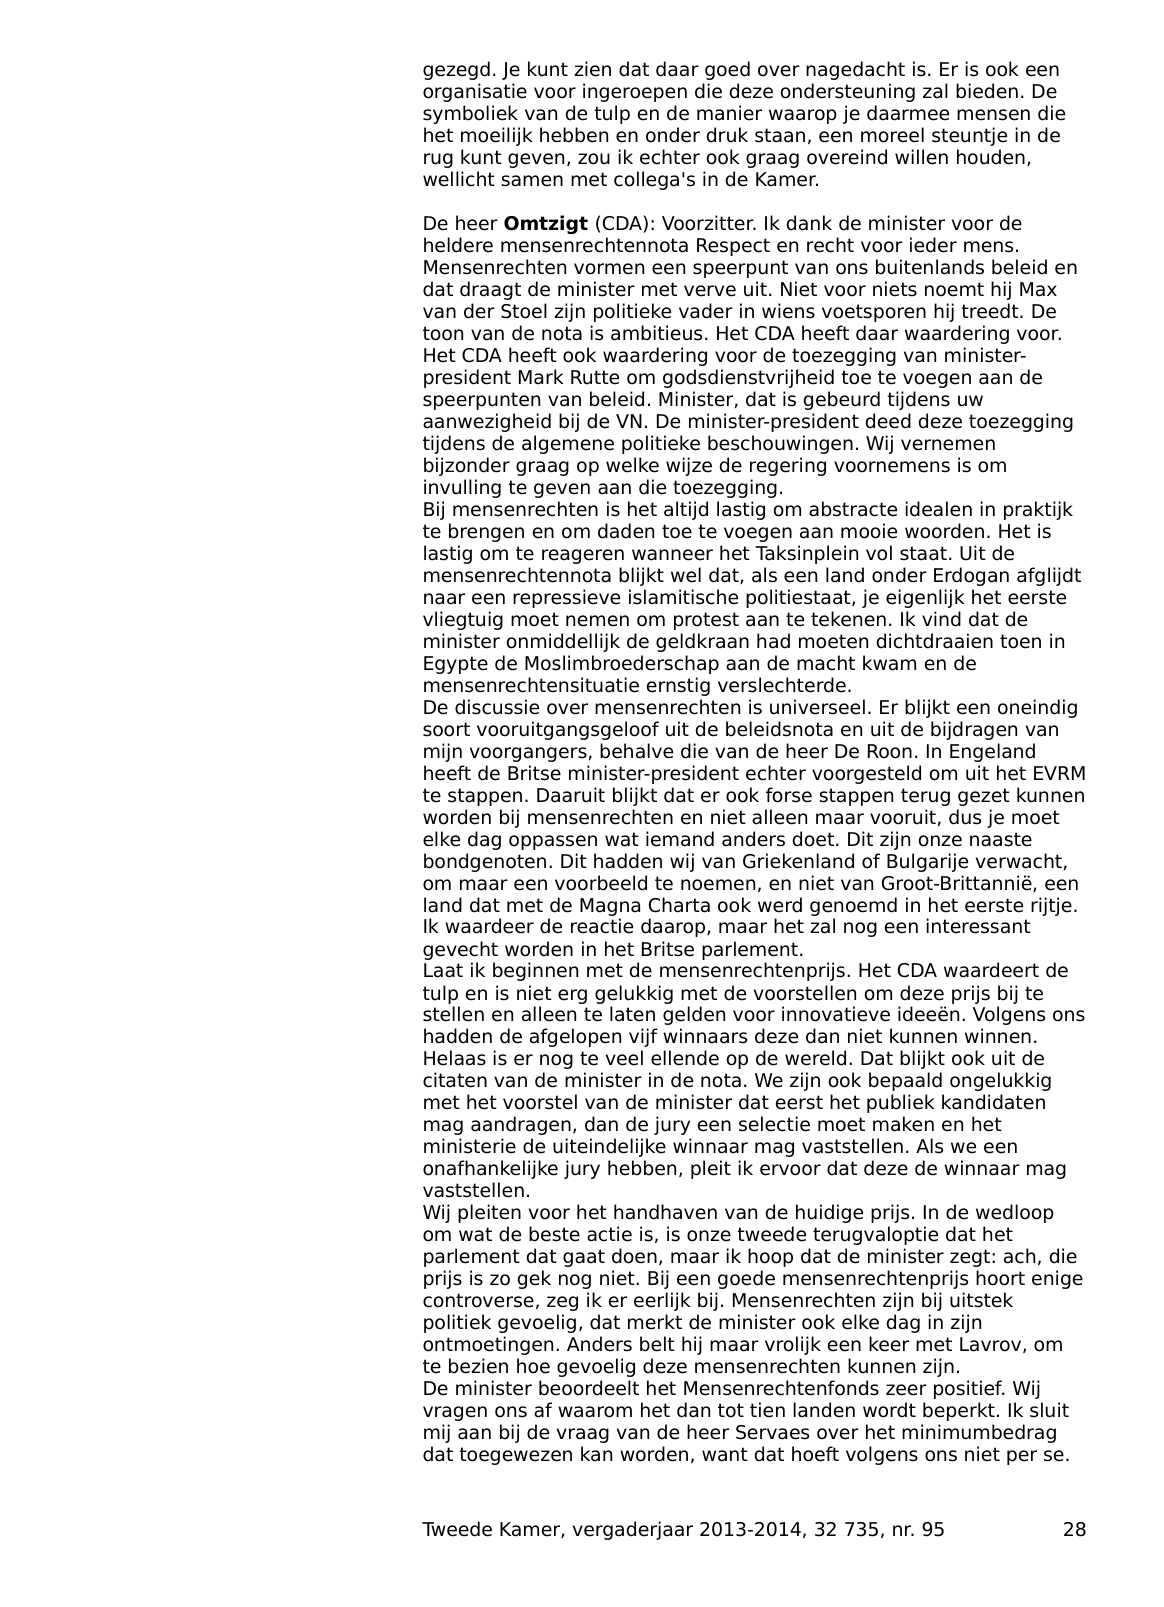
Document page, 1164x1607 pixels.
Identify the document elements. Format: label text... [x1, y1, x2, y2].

text De discussie over mensenrechten is universeel. Er blijkt een oneindig soort vooruitgangsgeloof uit de beleidsnota en uit de bijdragen van mijn voorgangers, behalve die van de heer De Roon. In Engeland heeft de Britse minister-president echter voorgesteld om uit het EVRM te stappen. Daaruit blijkt dat er ook forse stappen terug gezet kunnen worden bij mensenrechten en niet alleen maar vooruit, dus je moet elke dag oppassen wat iemand anders doet. Dit zijn onze naaste bondgenoten. Dit hadden wij van Griekenland of Bulgarije verwacht, om maar een voorbeeld te noemen, en niet van Groot-Brittannië, een land dat met de Magna Charta ook werd genoemd in het eerste rijtje. Ik waardeer de reactie daarop, maar het zal nog een interessant gevecht worden in het Britse parlement. [422, 697, 1087, 960]
text Wij pleiten voor het handhaven van de huidige prijs. In de wedloop om wat de beste actie is, is onze tweede terugvaloptie dat het parlement dat gaat doen, maar ik hoop dat de minister zegt: ach, die prijs is zo gek nog niet. Bij een goede mensenrechtenprijs hoort enige controverse, zeg ik er eerlijk bij. Mensenrechten zijn bij uitstek politiek gevoelig, dat merkt de minister ook elke dag in zijn ontmoetingen. Anders belt hij maar vrolijk een keer met Lavrov, om te bezien hoe gevoelig deze mensenrechten kunnen zijn. [422, 1202, 1087, 1378]
text De heer Omtzigt (CDA): Voorzitter. Ik dank de minister voor de heldere mensenrechtennota Respect en recht voor ieder mens. Mensenrechten vormen een speerpunt van ons buitenlands beleid en dat draagt de minister met verve uit. Niet voor niets noemt hij Max van der Stoel zijn politieke vader in wiens voetsporen hij treedt. De toon van de nota is ambitieus. Het CDA heeft daar waardering voor. [422, 213, 1087, 345]
text Laat ik beginnen met de mensenrechtenprijs. Het CDA waardeert de tulp en is niet erg gelukkig met de voorstellen om deze prijs bij te stellen en alleen te laten gelden voor innovatieve ideeën. Volgens ons hadden de afgelopen vijf winnaars deze dan niet kunnen winnen. Helaas is er nog te veel ellende op de wereld. Dat blijkt ook uit de citaten van de minister in de nota. We zijn ook bepaald ongelukkig met het voorstel van de minister dat eerst het publiek kandidaten mag aandragen, dan de jury een selectie moet maken en het ministerie de uiteindelijke winnaar mag vaststellen. Als we een onafhankelijke jury hebben, pleit ik ervoor dat deze de winnaar mag vaststellen. [422, 960, 1087, 1202]
text Het CDA heeft ook waardering voor de toezegging van minister-president Mark Rutte om godsdienstvrijheid toe te voegen aan de speerpunten van beleid. Minister, dat is gebeurd tijdens uw aanwezigheid bij de VN. De minister-president deed deze toezegging tijdens de algemene politieke beschouwingen. Wij vernemen bijzonder graag op welke wijze de regering voornemens is om invulling te geven aan die toezegging. [422, 345, 1087, 499]
text De minister beoordeelt het Mensenrechtenfonds zeer positief. Wij vragen ons af waarom het dan tot tien landen wordt beperkt. Ik sluit mij aan bij de vraag van de heer Servaes over het minimumbedrag dat toegewezen kan worden, want dat hoeft volgens ons niet per se. [422, 1378, 1087, 1466]
text gezegd. Je kunt zien dat daar goed over nagedacht is. Er is ook een organisatie voor ingeroepen die deze ondersteuning zal bieden. De symboliek van de tulp en de manier waarop je daarmee mensen die het moeilijk hebben en onder druk staan, een moreel steuntje in de rug kunt geven, zou ik echter ook graag overeind willen houden, wellicht samen met collega's in de Kamer. [422, 59, 1087, 191]
text Bij mensenrechten is het altijd lastig om abstracte idealen in praktijk te brengen en om daden toe te voegen aan mooie woorden. Het is lastig om te reageren wanneer het Taksinplein vol staat. Uit de mensenrechtennota blijkt wel dat, als een land onder Erdogan afglijdt naar een repressieve islamitische politiestaat, je eigenlijk het eerste vliegtuig moet nemen om protest aan te tekenen. Ik vind dat de minister onmiddellijk de geldkraan had moeten dichtdraaien toen in Egypte de Moslimbroederschap aan de macht kwam en de mensenrechtensituatie ernstig verslechterde. [422, 499, 1087, 697]
